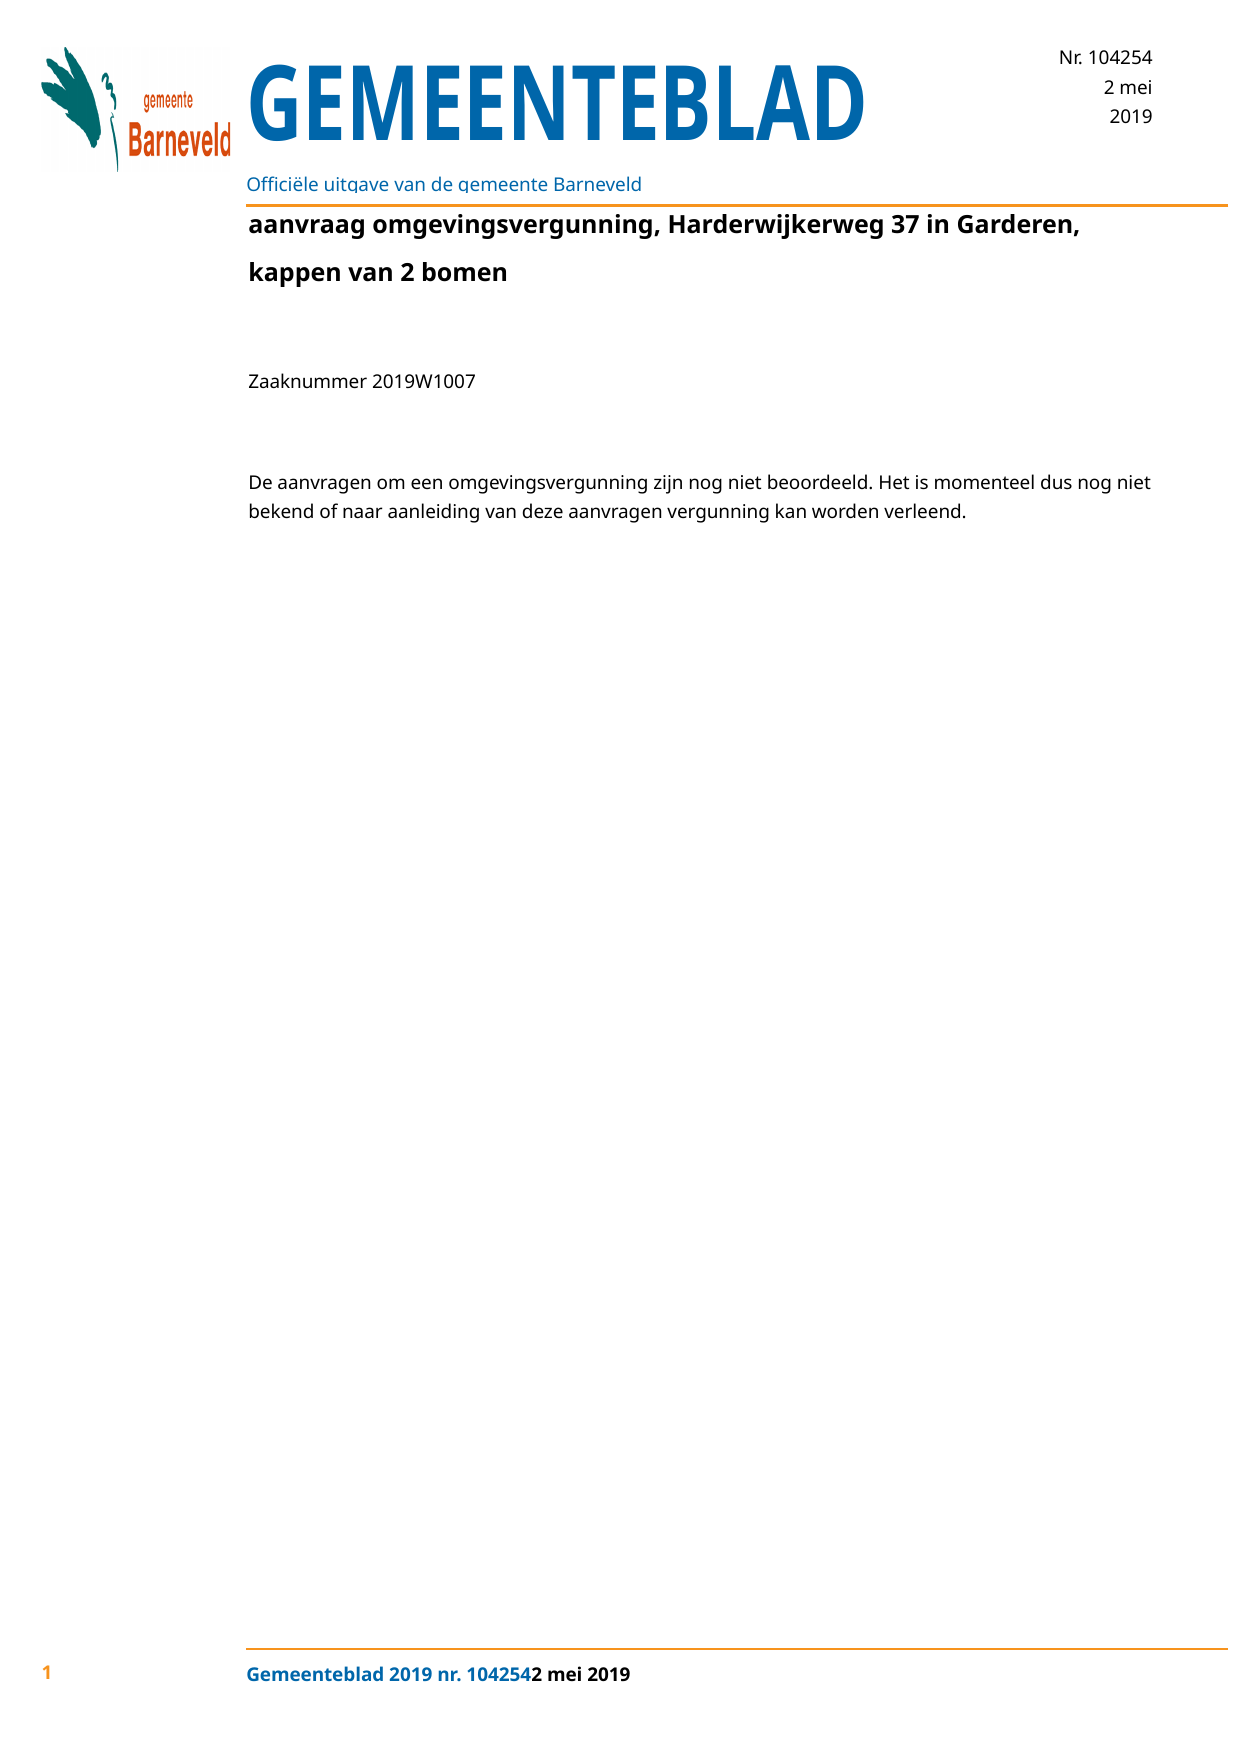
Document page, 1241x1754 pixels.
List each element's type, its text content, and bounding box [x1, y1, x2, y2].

text Zaaknummer 2019W1007 [248, 368, 1152, 394]
text De aanvragen om een omgevingsvergunning zijn nog niet beoordeeld. Het is momenteel dus nog niet bekend of naar aanleiding van deze aanvragen vergunning kan worden verleend. [248, 469, 1152, 524]
text aanvraag omgevingsvergunning, Harderwijkerweg 37 in Garderen, kappen van 2 bomen [248, 207, 1152, 288]
picture [41, 47, 231, 172]
